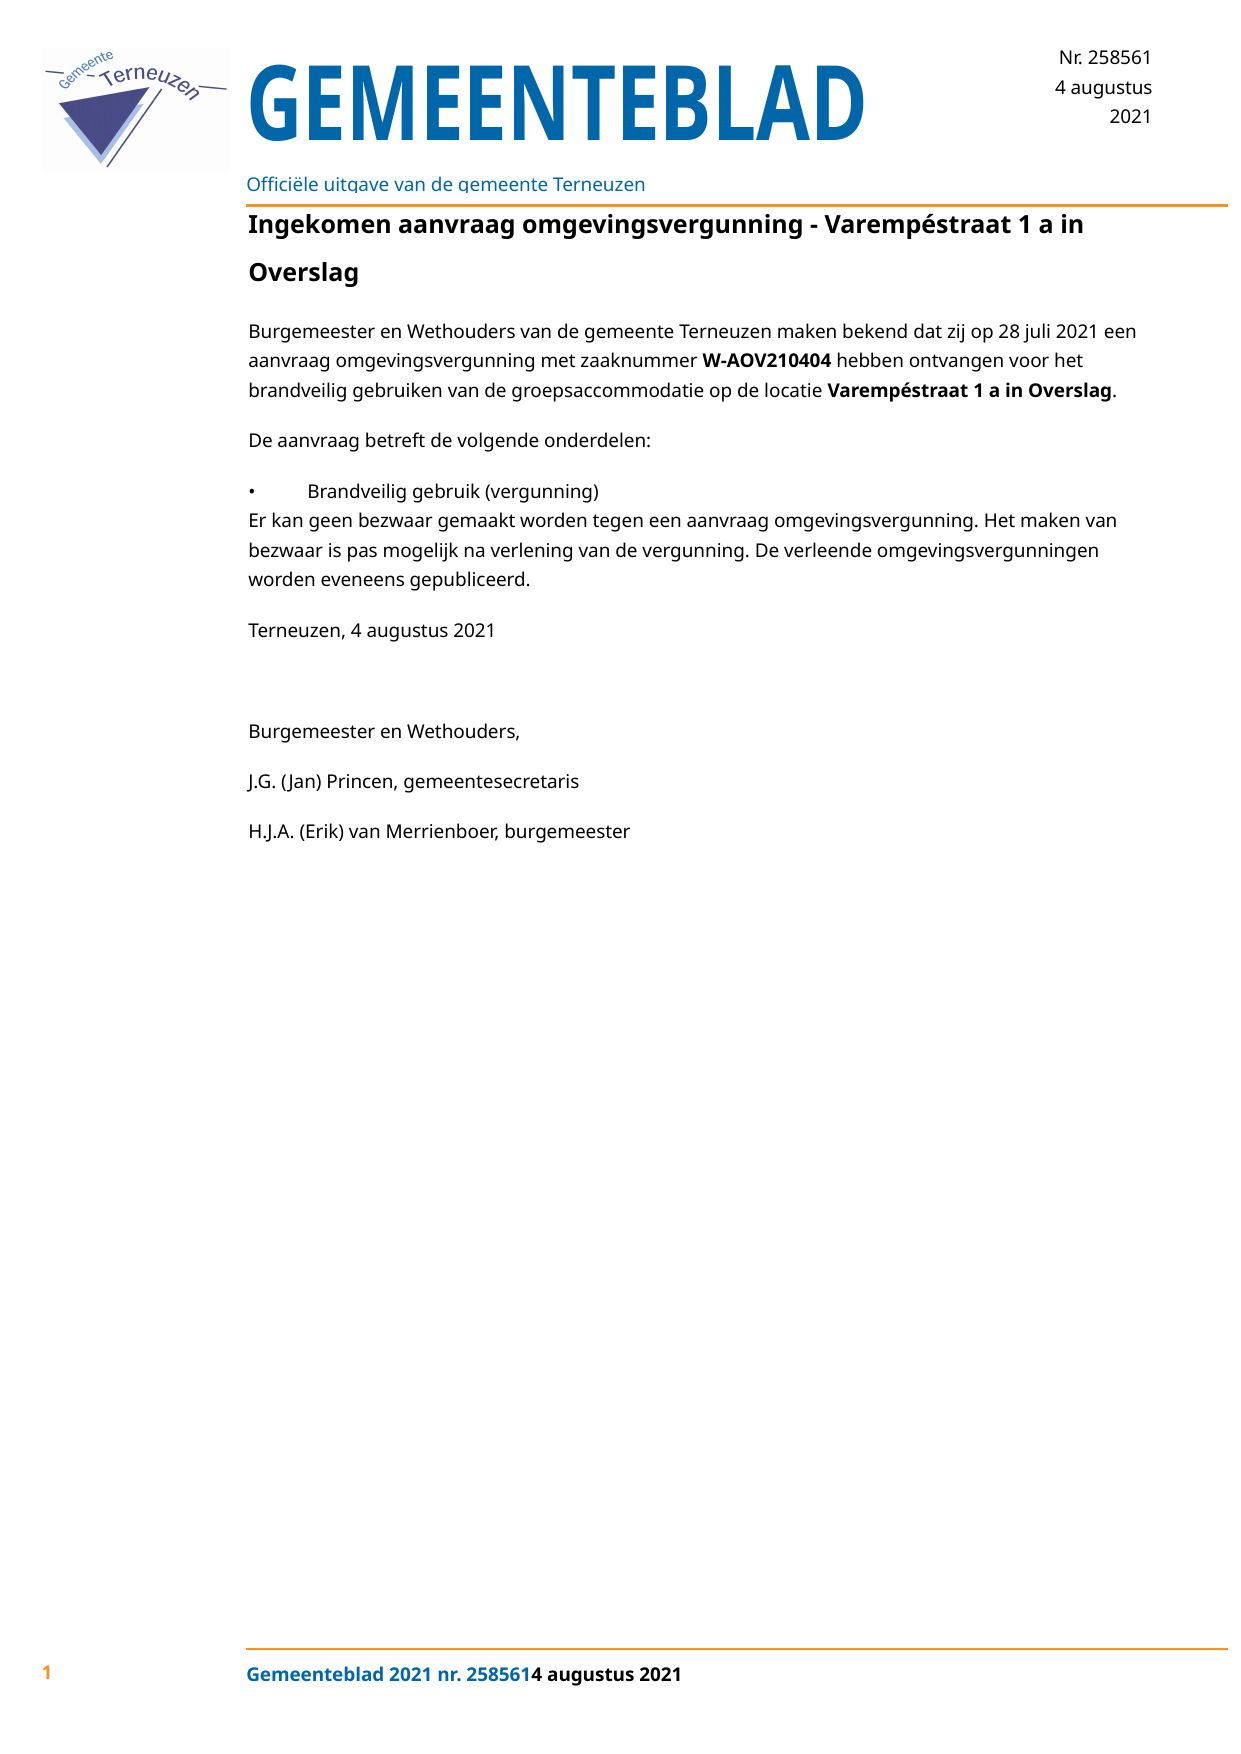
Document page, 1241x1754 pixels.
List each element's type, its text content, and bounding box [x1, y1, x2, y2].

text Burgemeester en Wethouders van de gemeente Terneuzen maken bekend dat zij op 28 juli 2021 een aanvraag omgevingsvergunning met zaaknummer W-AOV210404 hebben ontvangen voor het brandveilig gebruiken van de groepsaccommodatie op de locatie Varempéstraat 1 a in Overslag. [248, 318, 1152, 403]
list Brandveilig gebruik (vergunning) [248, 478, 1152, 504]
text Terneuzen, 4 augustus 2021 [248, 617, 1152, 643]
text Burgemeester en Wethouders, [248, 718, 1152, 744]
text Ingekomen aanvraag omgevingsvergunning - Varempéstraat 1 a in Overslag [248, 207, 1152, 288]
text H.J.A. (Erik) van Merrienboer, burgemeester [248, 819, 1152, 844]
text J.G. (Jan) Princen, gemeentesecretaris [248, 768, 1152, 794]
text De aanvraag betreft de volgende onderdelen: [248, 427, 1152, 453]
picture [41, 47, 231, 172]
text Er kan geen bezwaar gemaakt worden tegen een aanvraag omgevingsvergunning. Het maken van bezwaar is pas mogelijk na verlening van de vergunning. De verleende omgevingsvergunningen worden eveneens gepubliceerd. [248, 507, 1152, 592]
